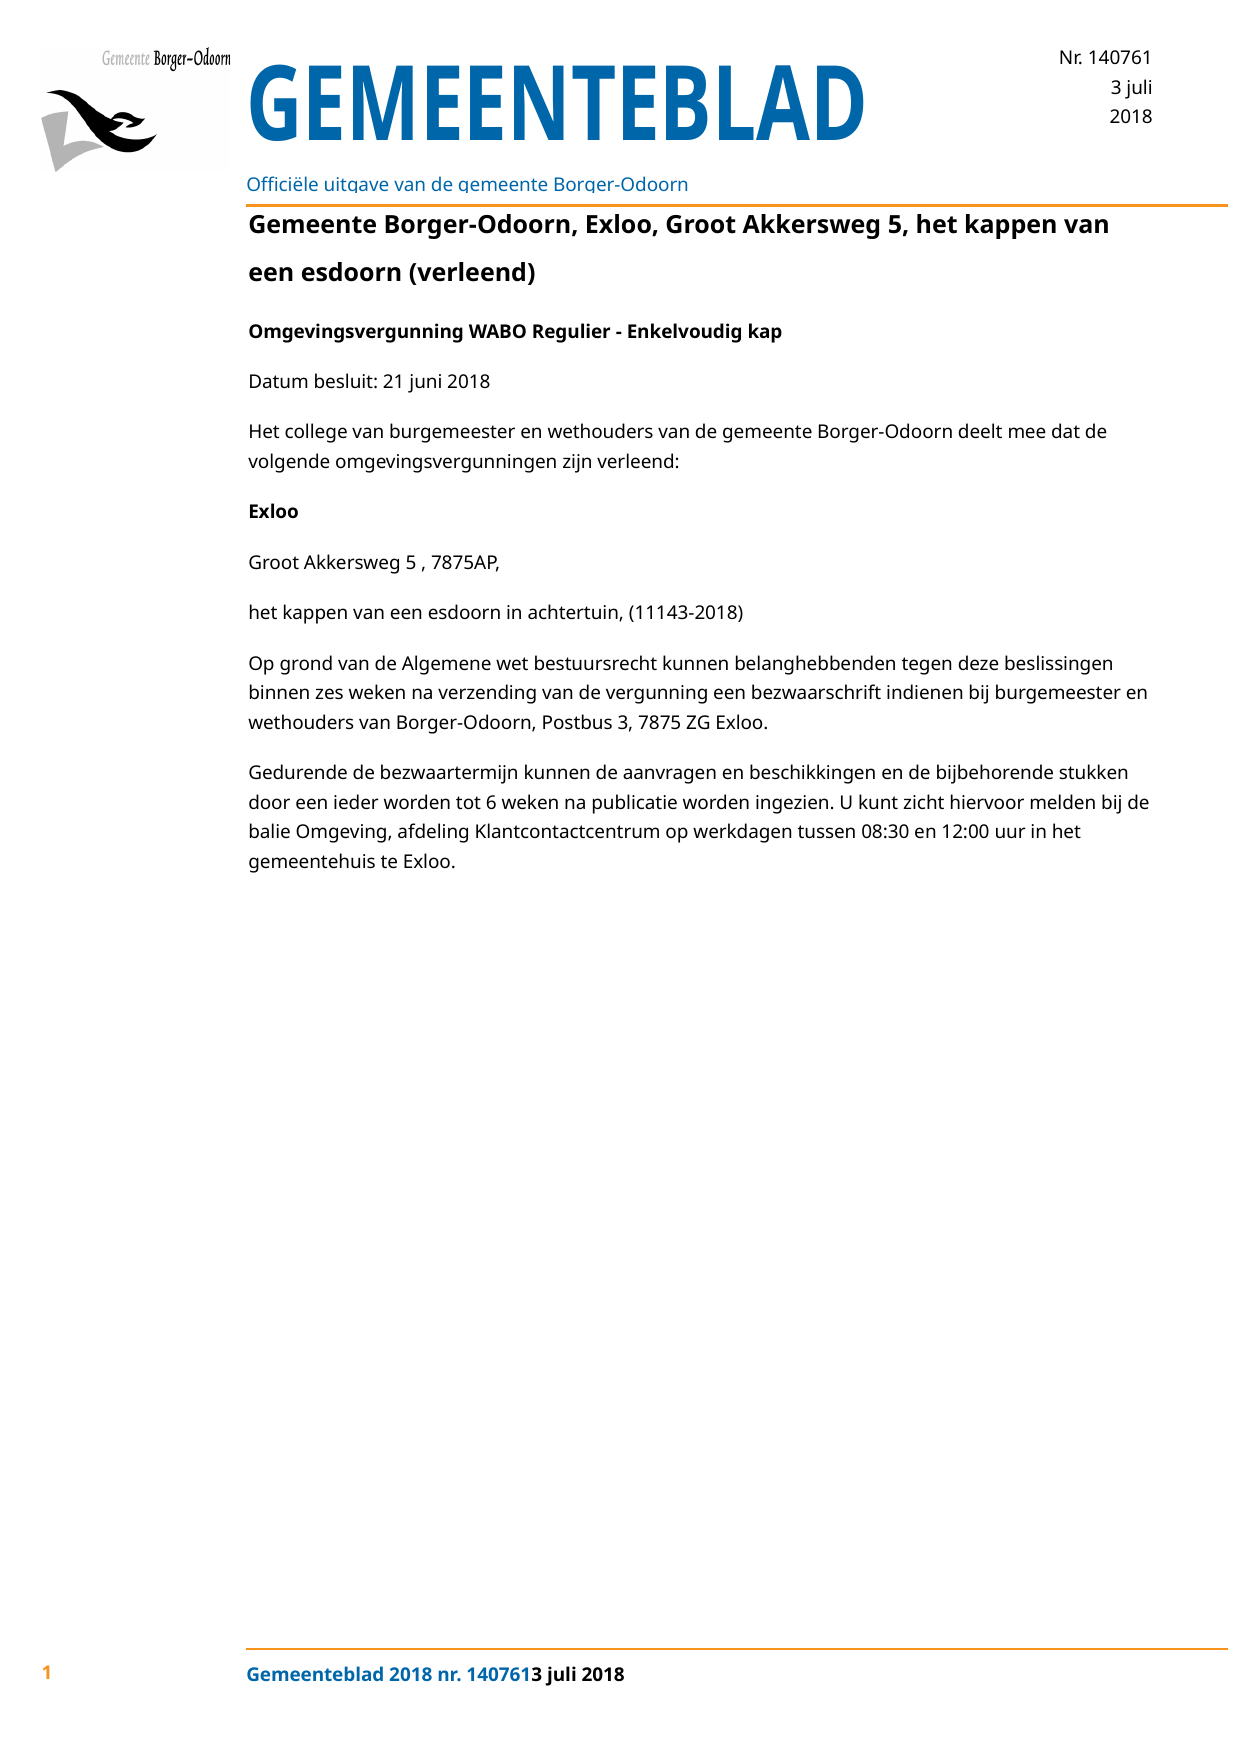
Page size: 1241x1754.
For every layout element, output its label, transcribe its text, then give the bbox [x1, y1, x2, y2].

picture [41, 47, 231, 172]
text Het college van burgemeester en wethouders van de gemeente Borger-Odoorn deelt mee dat de volgende omgevingsvergunningen zijn verleend: [248, 419, 1152, 474]
text Op grond van de Algemene wet bestuursrecht kunnen belanghebbenden tegen deze beslissingen binnen zes weken na verzending van de vergunning een bezwaarschrift indienen bij burgemeester en wethouders van Borger-Odoorn, Postbus 3, 7875 ZG Exloo. [248, 650, 1152, 735]
text Groot Akkersweg 5 , 7875AP, [248, 549, 1152, 575]
text Gemeente Borger-Odoorn, Exloo, Groot Akkersweg 5, het kappen van een esdoorn (verleend) [248, 207, 1152, 288]
text Omgevingsvergunning WABO Regulier - Enkelvoudig kap [248, 318, 1152, 344]
text Datum besluit: 21 juni 2018 [248, 368, 1152, 394]
text Gedurende de bezwaartermijn kunnen de aanvragen en beschikkingen en de bijbehorende stukken door een ieder worden tot 6 weken na publicatie worden ingezien. U kunt zicht hiervoor melden bij de balie Omgeving, afdeling Klantcontactcentrum op werkdagen tussen 08:30 en 12:00 uur in het gemeentehuis te Exloo. [248, 759, 1152, 874]
text Exloo [248, 499, 1152, 524]
text het kappen van een esdoorn in achtertuin, (11143-2018) [248, 599, 1152, 625]
